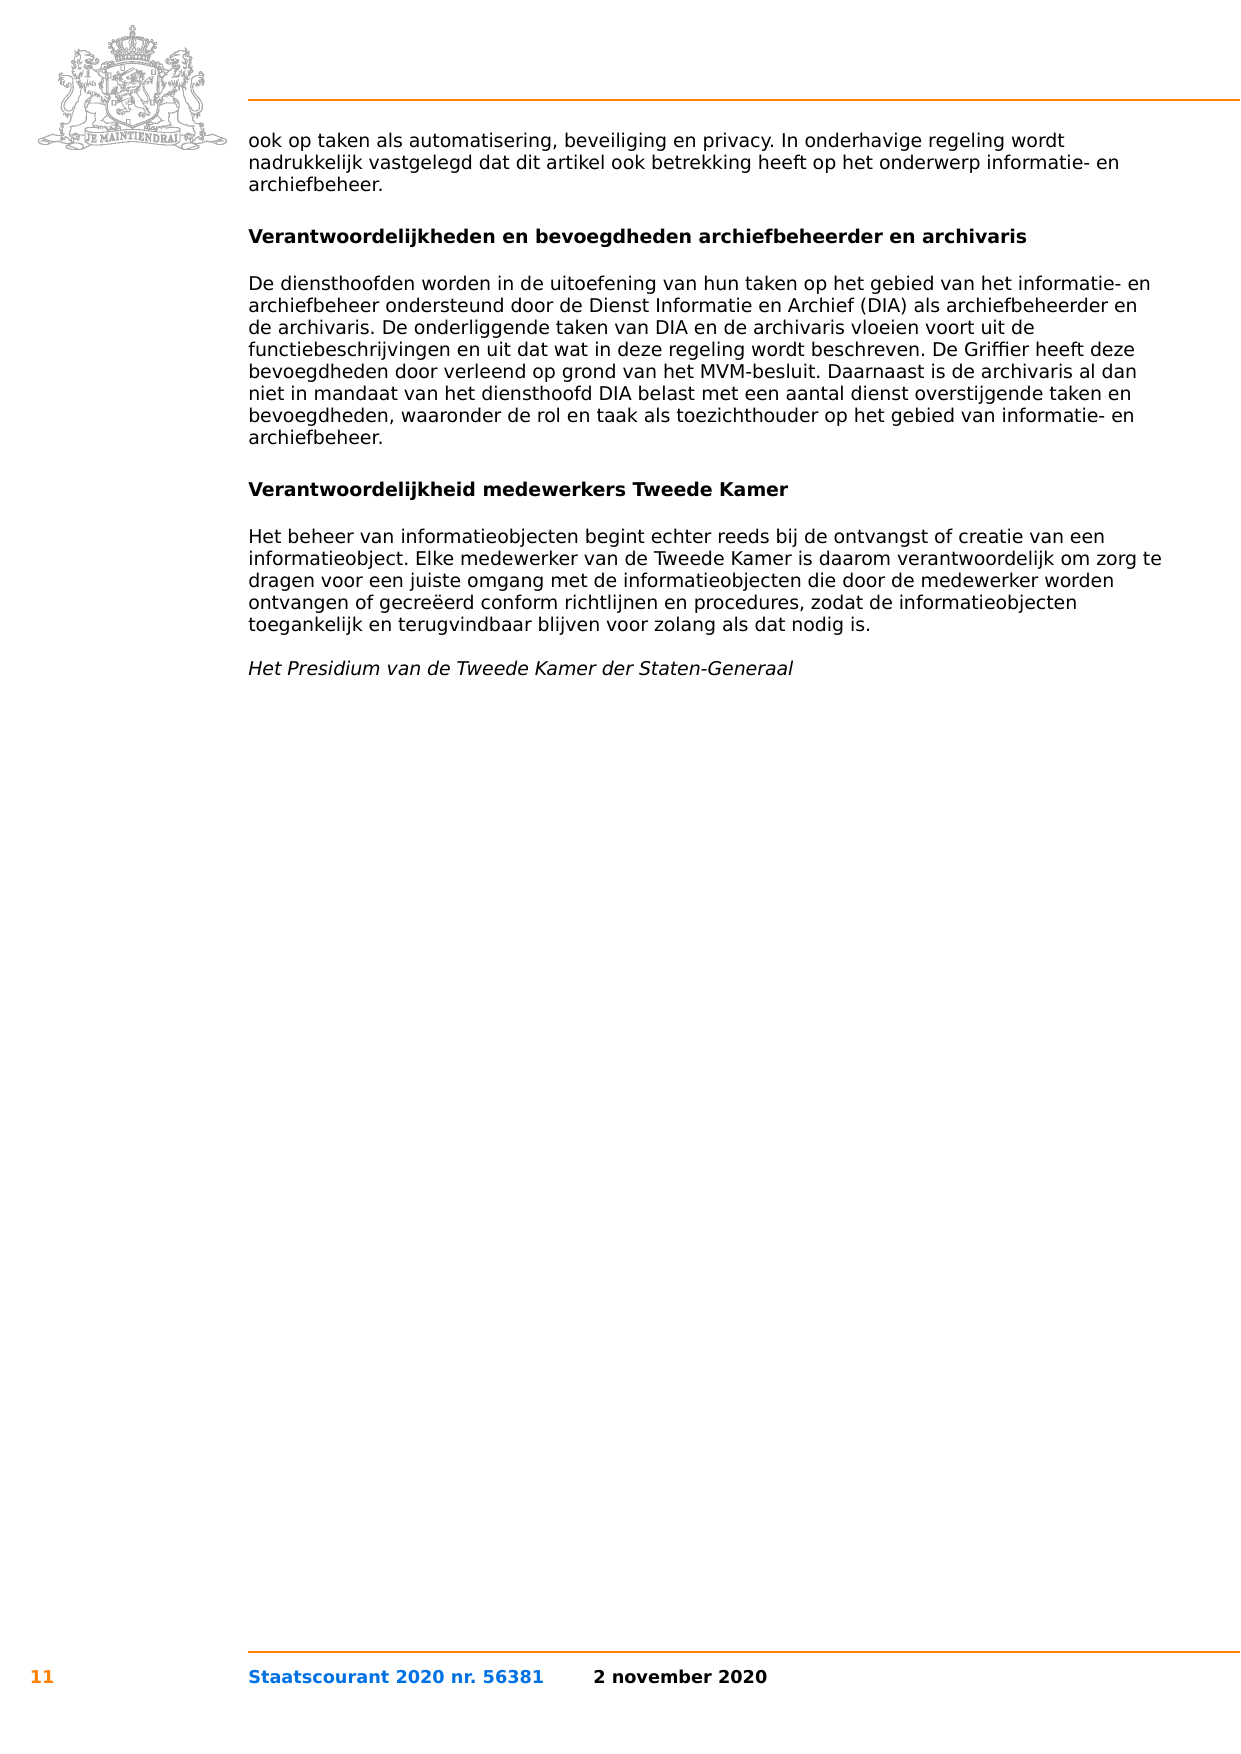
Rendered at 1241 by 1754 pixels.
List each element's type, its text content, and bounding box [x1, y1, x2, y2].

picture [38, 25, 227, 150]
text De diensthoofden worden in de uitoefening van hun taken op het gebied van het informatie- en archiefbeheer ondersteund door de Dienst Informatie en Archief (DIA) als archiefbeheerder en de archivaris. De onderliggende taken van DIA en de archivaris vloeien voort uit de functiebeschrijvingen en uit dat wat in deze regeling wordt beschreven. De Griffier heeft deze bevoegdheden door verleend op grond van het MVM-besluit. Daarnaast is de archivaris al dan niet in mandaat van het diensthoofd DIA belast met een aantal dienst overstijgende taken en bevoegdheden, waaronder de rol en taak als toezichthouder op het gebied van informatie- en archiefbeheer. [248, 273, 1163, 449]
text Het beheer van informatieobjecten begint echter reeds bij de ontvangst of creatie van een informatieobject. Elke medewerker van de Tweede Kamer is daarom verantwoordelijk om zorg te dragen voor een juiste omgang met de informatieobjecten die door de medewerker worden ontvangen of gecreëerd conform richtlijnen en procedures, zodat de informatieobjecten toegankelijk en terugvindbaar blijven voor zolang als dat nodig is. [248, 526, 1163, 636]
text Het Presidium van de Tweede Kamer der Staten-Generaal [248, 657, 1163, 679]
subtitle Verantwoordelijkheid medewerkers Tweede Kamer [248, 479, 1163, 501]
text ook op taken als automatisering, beveiliging en privacy. In onderhavige regeling wordt nadrukkelijk vastgelegd dat dit artikel ook betrekking heeft op het onderwerp informatie- en archiefbeheer. [248, 130, 1163, 196]
subtitle Verantwoordelijkheden en bevoegdheden archiefbeheerder en archivaris [248, 226, 1163, 248]
